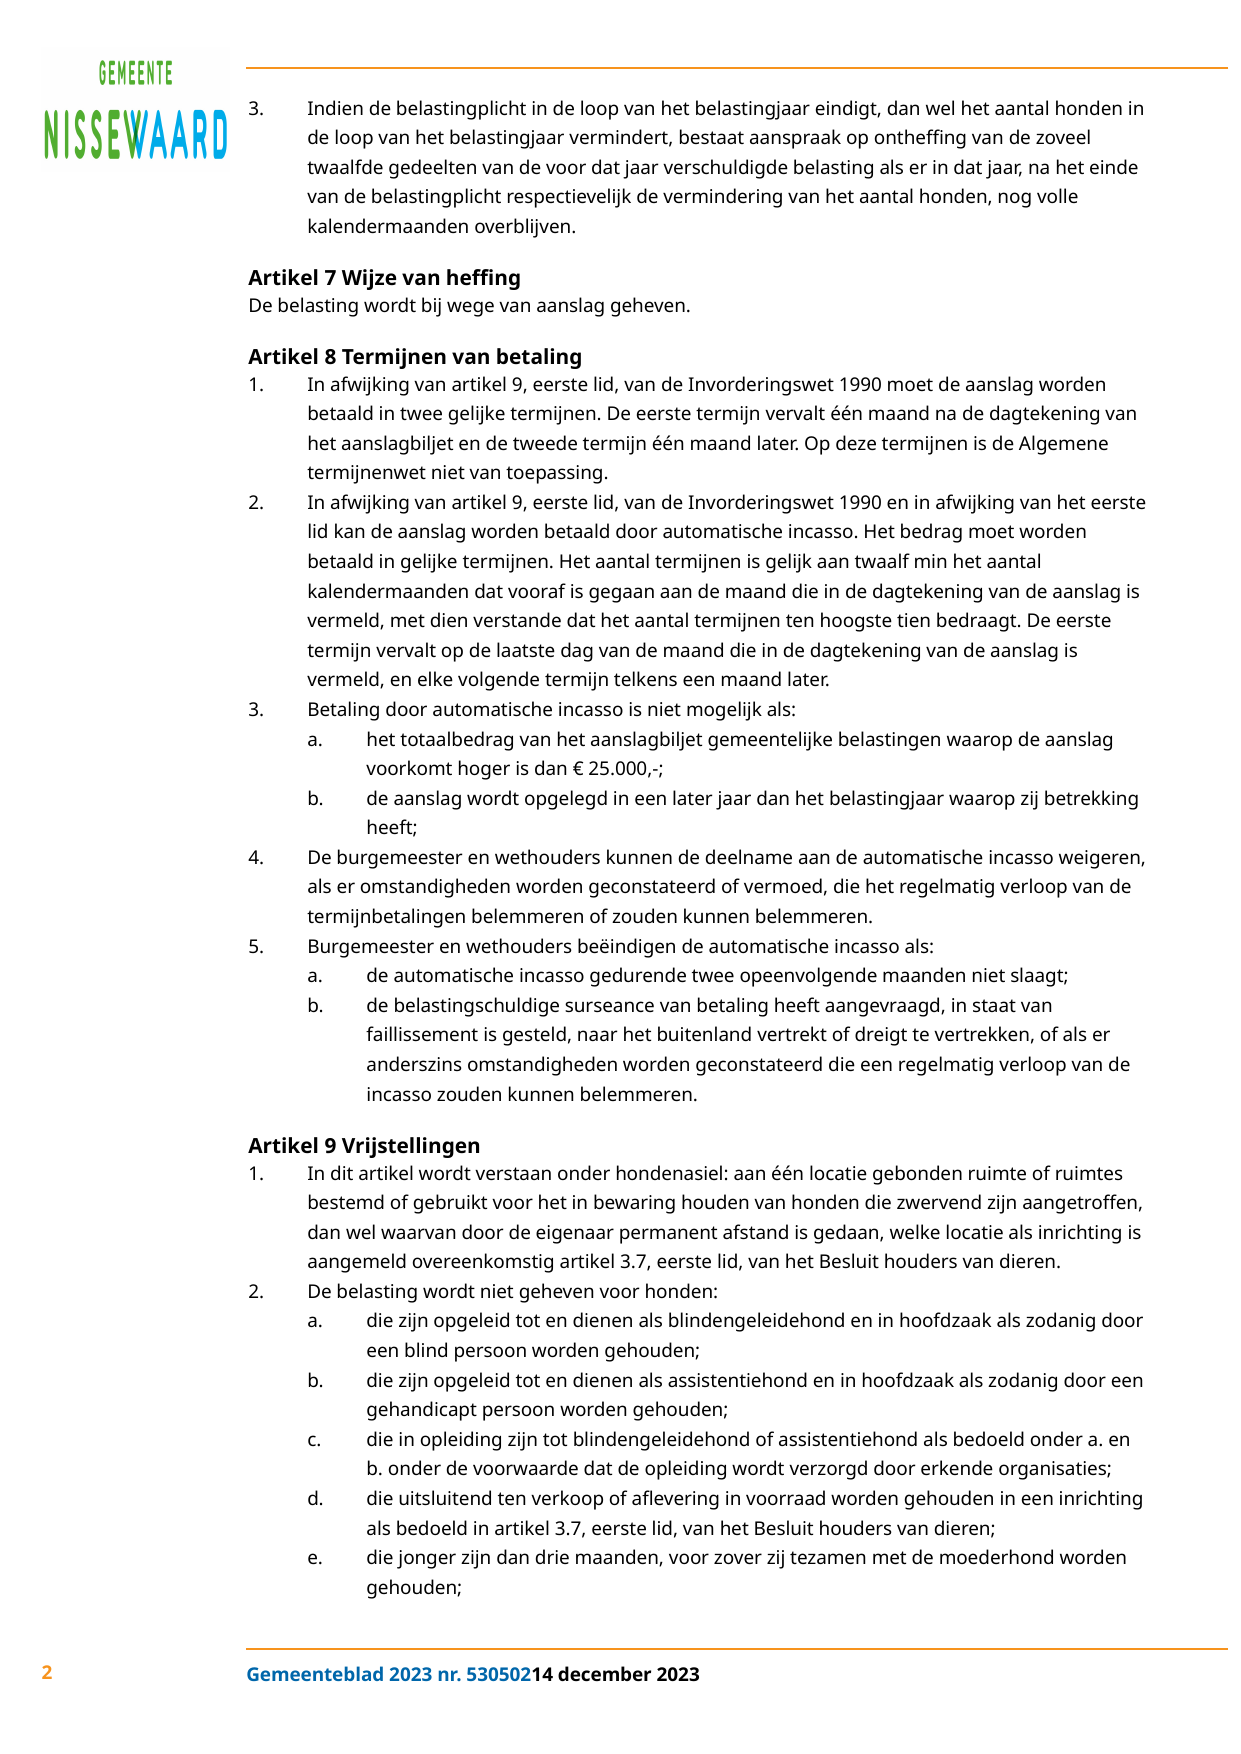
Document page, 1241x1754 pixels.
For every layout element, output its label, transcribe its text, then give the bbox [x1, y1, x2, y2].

list Betaling door automatische incasso is niet mogelijk als: [248, 696, 1152, 722]
list In afwijking van artikel 9, eerste lid, van de Invorderingswet 1990 moet de aanslag worden betaald in twee gelijke termijnen. De eerste termijn vervalt één maand na de dagtekening van het aanslagbiljet en de tweede termijn één maand later. Op deze termijnen is de Algemene termijnenwet niet van toepassing. [248, 371, 1152, 485]
list In dit artikel wordt verstaan onder hondenasiel: aan één locatie gebonden ruimte of ruimtes bestemd of gebruikt voor het in bewaring houden van honden die zwervend zijn aangetroffen, dan wel waarvan door de eigenaar permanent afstand is gedaan, welke locatie als inrichting is aangemeld overeenkomstig artikel 3.7, eerste lid, van het Besluit houders van dieren. [248, 1160, 1152, 1274]
list De belasting wordt niet geheven voor honden: [248, 1278, 1152, 1304]
picture [41, 47, 231, 172]
list die zijn opgeleid tot en dienen als blindengeleidehond en in hoofdzaak als zodanig door een blind persoon worden gehouden; [307, 1308, 1152, 1363]
text Artikel 7 Wijze van heffing [248, 263, 1152, 292]
list In afwijking van artikel 9, eerste lid, van de Invorderingswet 1990 en in afwijking van het eerste lid kan de aanslag worden betaald door automatische incasso. Het bedrag moet worden betaald in gelijke termijnen. Het aantal termijnen is gelijk aan twaalf min het aantal kalendermaanden dat vooraf is gegaan aan de maand die in de dagtekening van de aanslag is vermeld, met dien verstande dat het aantal termijnen ten hoogste tien bedraagt. De eerste termijn vervalt op de laatste dag van de maand die in de dagtekening van de aanslag is vermeld, en elke volgende termijn telkens een maand later. [248, 489, 1152, 692]
list de aanslag wordt opgelegd in een later jaar dan het belastingjaar waarop zij betrekking heeft; [307, 785, 1152, 840]
list het totaalbedrag van het aanslagbiljet gemeentelijke belastingen waarop de aanslag voorkomt hoger is dan € 25.000,-; [307, 726, 1152, 781]
list die jonger zijn dan drie maanden, voor zover zij tezamen met de moederhond worden gehouden; [307, 1544, 1152, 1599]
list Indien de belastingplicht in de loop van het belastingjaar eindigt, dan wel het aantal honden in de loop van het belastingjaar vermindert, bestaat aanspraak op ontheffing van de zoveel twaalfde gedeelten van de voor dat jaar verschuldigde belasting als er in dat jaar, na het einde van de belastingplicht respectievelijk de vermindering van het aantal honden, nog volle kalendermaanden overblijven. [248, 95, 1152, 239]
text Artikel 9 Vrijstellingen [248, 1131, 1152, 1160]
text De belasting wordt bij wege van aanslag geheven. [248, 292, 1152, 318]
text Artikel 8 Termijnen van betaling [248, 342, 1152, 371]
list de automatische incasso gedurende twee opeenvolgende maanden niet slaagt; [307, 962, 1152, 988]
list die in opleiding zijn tot blindengeleidehond of assistentiehond als bedoeld onder a. en b. onder de voorwaarde dat de opleiding wordt verzorgd door erkende organisaties; [307, 1426, 1152, 1481]
list De burgemeester en wethouders kunnen de deelname aan de automatische incasso weigeren, als er omstandigheden worden geconstateerd of vermoed, die het regelmatig verloop van de termijnbetalingen belemmeren of zouden kunnen belemmeren. [248, 844, 1152, 929]
list die uitsluitend ten verkoop of aflevering in voorraad worden gehouden in een inrichting als bedoeld in artikel 3.7, eerste lid, van het Besluit houders van dieren; [307, 1485, 1152, 1540]
list Burgemeester en wethouders beëindigen de automatische incasso als: [248, 933, 1152, 959]
list de belastingschuldige surseance van betaling heeft aangevraagd, in staat van faillissement is gesteld, naar het buitenland vertrekt of dreigt te vertrekken, of als er anderszins omstandigheden worden geconstateerd die een regelmatig verloop van de incasso zouden kunnen belemmeren. [307, 992, 1152, 1107]
list die zijn opgeleid tot en dienen als assistentiehond en in hoofdzaak als zodanig door een gehandicapt persoon worden gehouden; [307, 1367, 1152, 1422]
